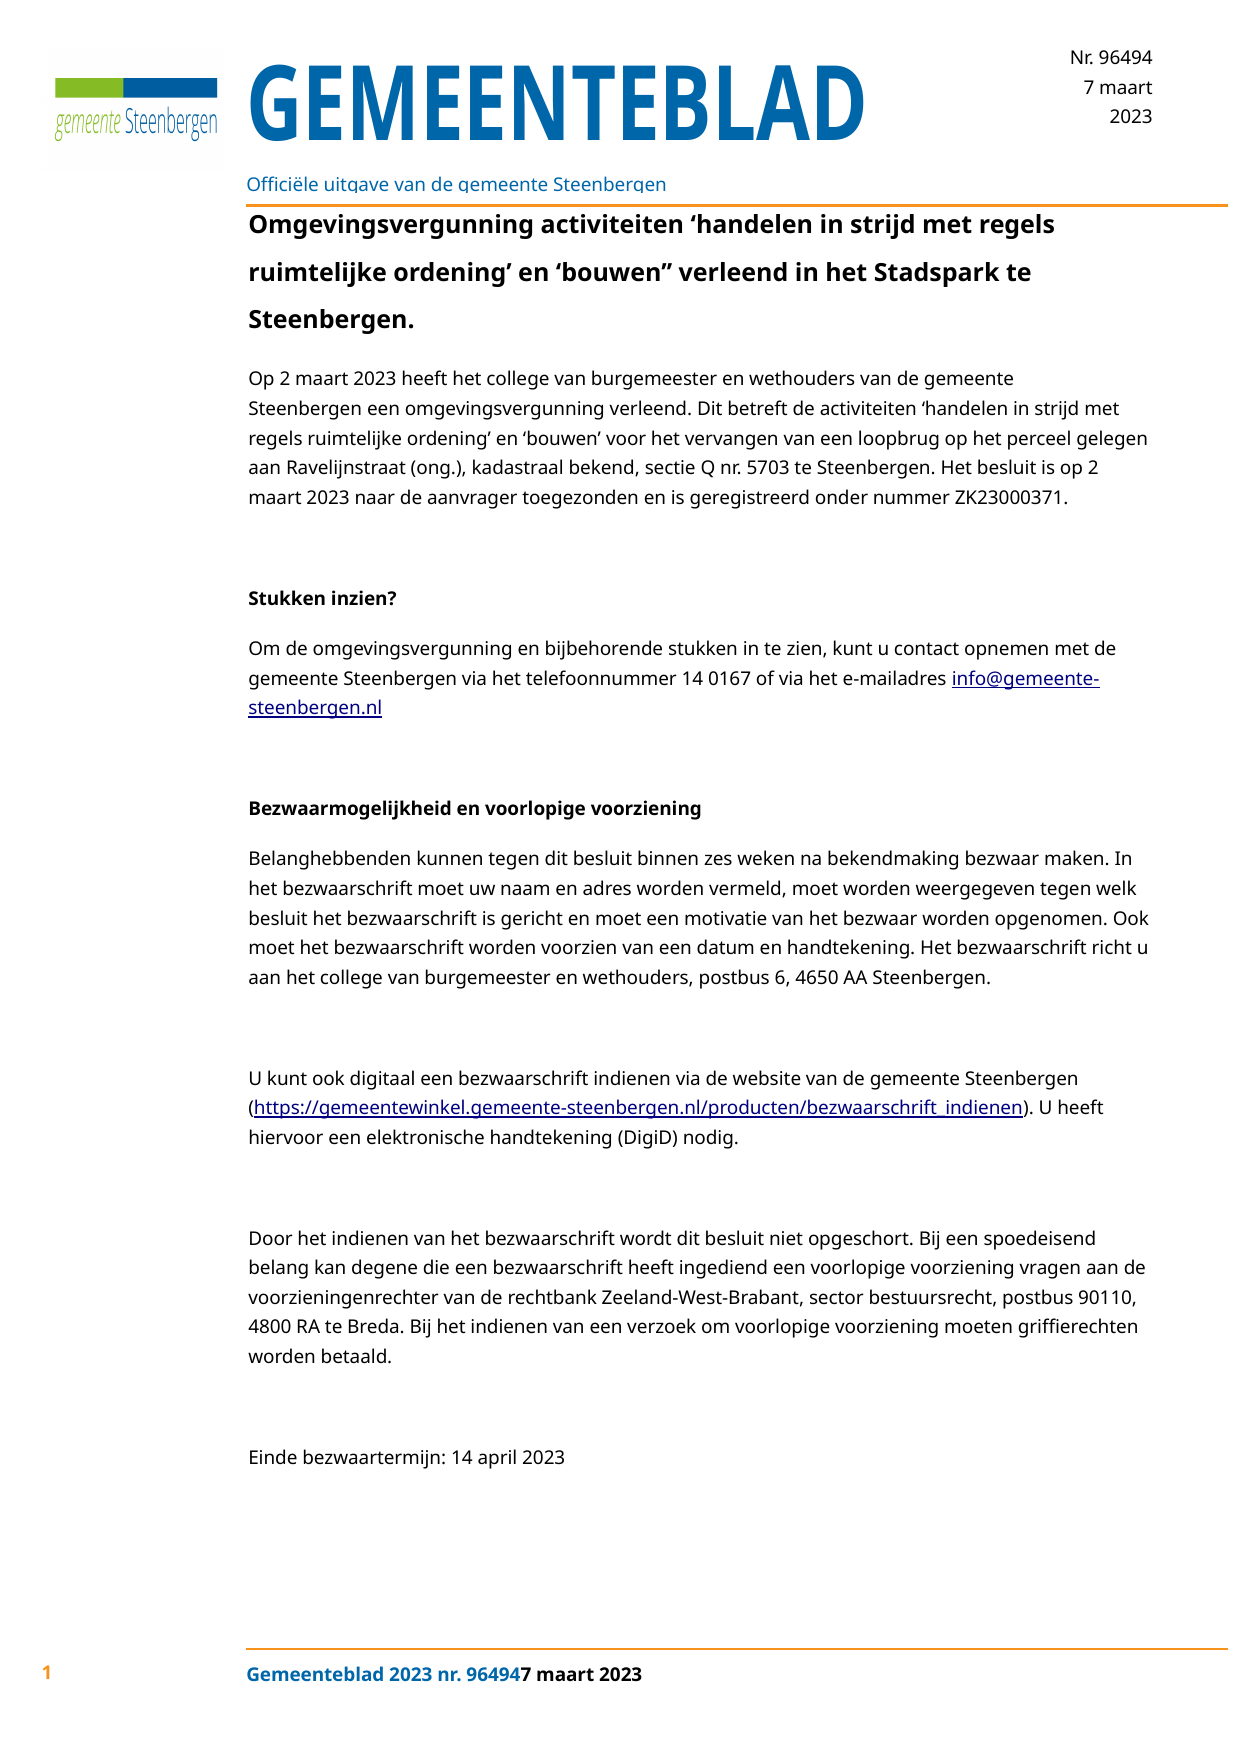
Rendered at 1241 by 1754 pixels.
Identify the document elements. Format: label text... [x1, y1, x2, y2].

text Belanghebbenden kunnen tegen dit besluit binnen zes weken na bekendmaking bezwaar maken. In het bezwaarschrift moet uw naam en adres worden vermeld, moet worden weergegeven tegen welk besluit het bezwaarschrift is gericht en moet een motivatie van het bezwaar worden opgenomen. Ook moet het bezwaarschrift worden voorzien van een datum en handtekening. Het bezwaarschrift richt u aan het college van burgemeester en wethouders, postbus 6, 4650 AA Steenbergen. [248, 846, 1152, 989]
text Door het indienen van het bezwaarschrift wordt dit besluit niet opgeschort. Bij een spoedeisend belang kan degene die een bezwaarschrift heeft ingediend een voorlopige voorziening vragen aan de voorzieningenrechter van de rechtbank Zeeland-West-Brabant, sector bestuursrecht, postbus 90110, 4800 RA te Breda. Bij het indienen van een verzoek om voorlopige voorziening moeten griffierechten worden betaald. [248, 1225, 1152, 1369]
text U kunt ook digitaal een bezwaarschrift indienen via de website van de gemeente Steenbergen (https://gemeentewinkel.gemeente-steenbergen.nl/producten/bezwaarschrift_indienen). U heeft hiervoor een elektronische handtekening (DigiD) nodig. [248, 1065, 1152, 1149]
text Op 2 maart 2023 heeft het college van burgemeester en wethouders van de gemeente Steenbergen een omgevingsvergunning verleend. Dit betreft de activiteiten ‘handelen in strijd met regels ruimtelijke ordening’ en ‘bouwen’ voor het vervangen van een loopbrug op het perceel gelegen aan Ravelijnstraat (ong.), kadastraal bekend, sectie Q nr. 5703 te Steenbergen. Het besluit is op 2 maart 2023 naar de aanvrager toegezonden en is geregistreerd onder nummer ZK23000371. [248, 366, 1152, 509]
text Stukken inzien? [248, 585, 1152, 610]
text Om de omgevingsvergunning en bijbehorende stukken in te zien, kunt u contact opnemen met de gemeente Steenbergen via het telefoonnummer 14 0167 of via het e-mailadres info@gemeente-steenbergen.nl [248, 635, 1152, 720]
text Bezwaarmogelijkheid en voorlopige voorziening [248, 795, 1152, 821]
text Einde bezwaartermijn: 14 april 2023 [248, 1444, 1152, 1469]
picture [41, 47, 231, 172]
text Omgevingsvergunning activiteiten ‘handelen in strijd met regels ruimtelijke ordening’ en ‘bouwen’’ verleend in het Stadspark te Steenbergen. [248, 207, 1152, 336]
